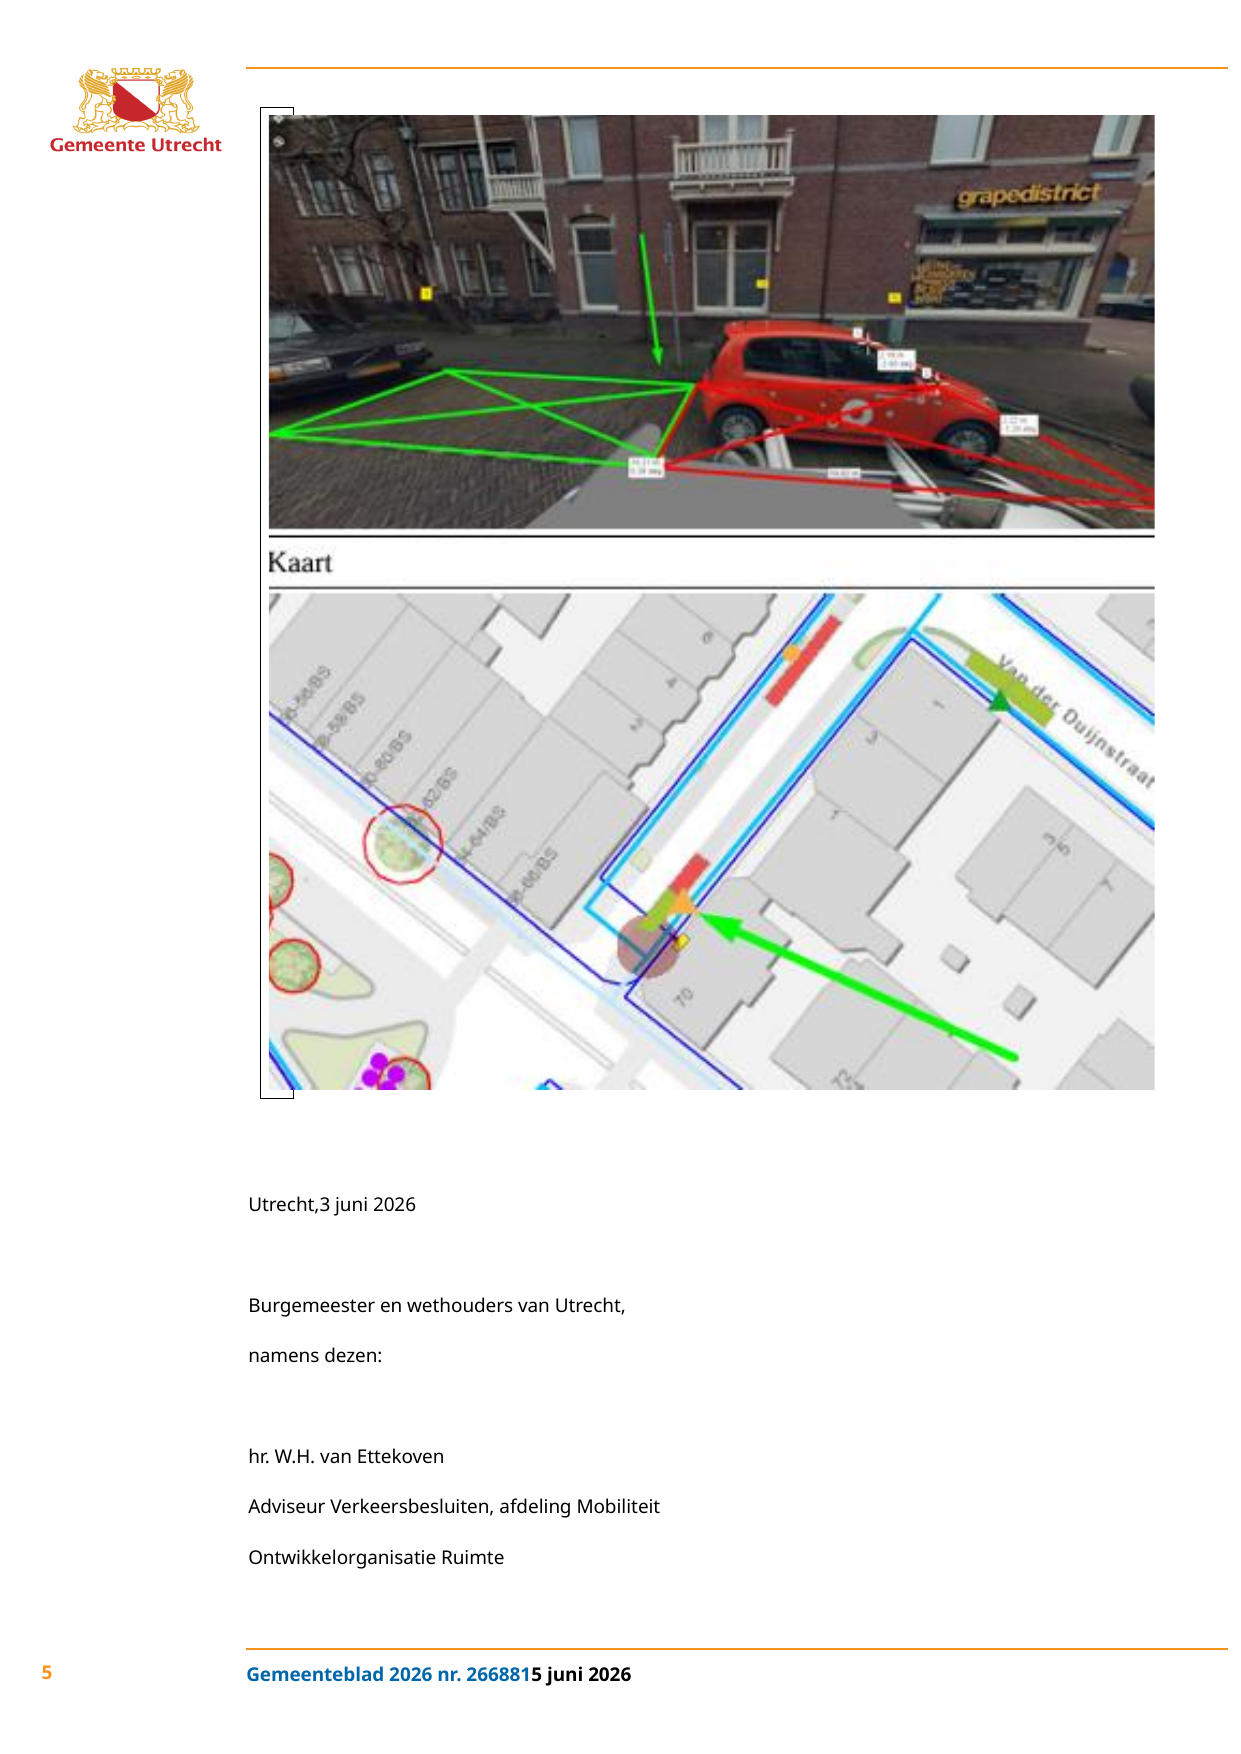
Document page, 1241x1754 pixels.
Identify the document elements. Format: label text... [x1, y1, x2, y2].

text Adviseur Verkeersbesluiten, afdeling Mobiliteit [248, 1493, 1152, 1519]
picture [268, 115, 1155, 1090]
picture [41, 47, 231, 172]
text Utrecht,3 juni 2026 [248, 1191, 1152, 1217]
text namens dezen: [248, 1342, 1152, 1368]
text Burgemeester en wethouders van Utrecht, [248, 1292, 1152, 1318]
text Ontwikkelorganisatie Ruimte [248, 1544, 1152, 1570]
text hr. W.H. van Ettekoven [248, 1443, 1152, 1469]
